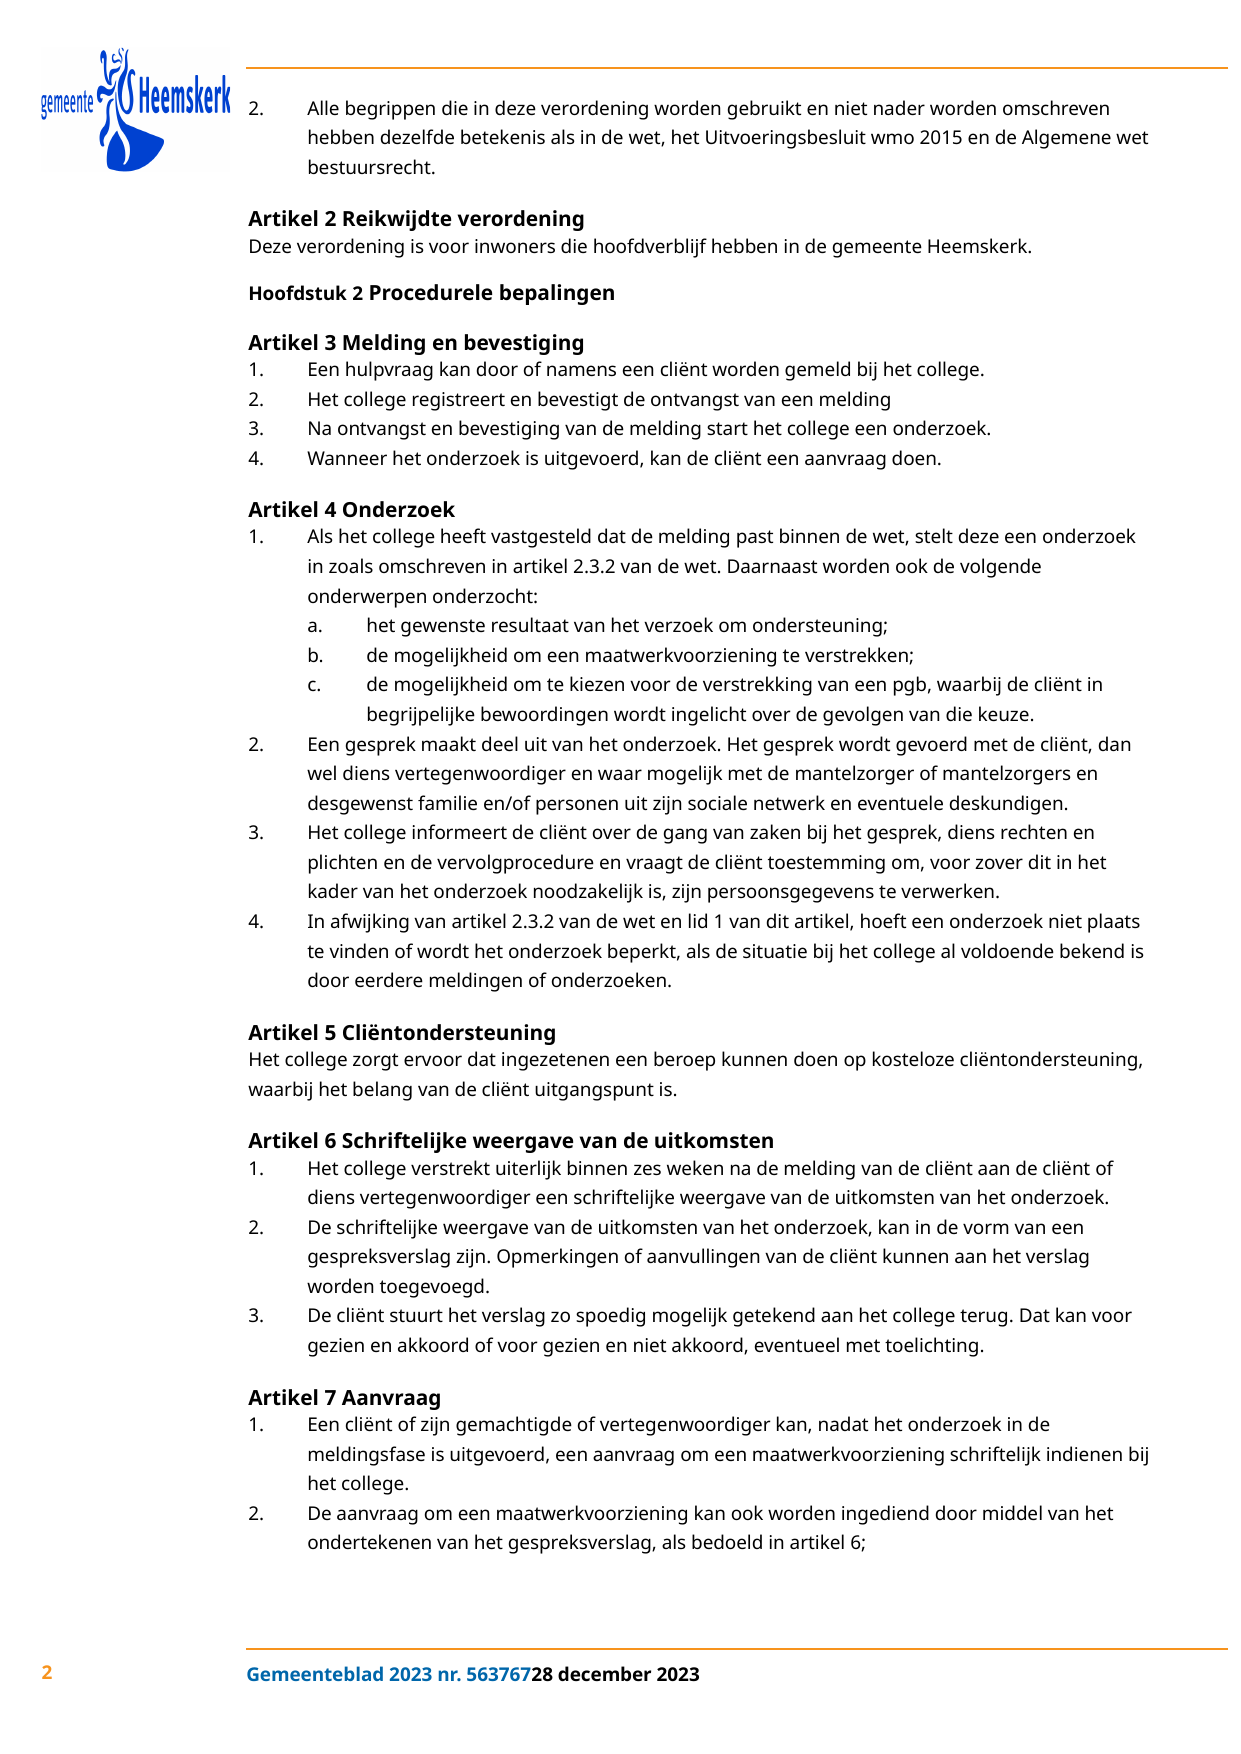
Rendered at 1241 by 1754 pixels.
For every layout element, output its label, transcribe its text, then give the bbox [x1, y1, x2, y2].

list Het college registreert en bevestigt de ontvangst van een melding [248, 386, 1152, 411]
picture [41, 47, 231, 172]
list Het college informeert de cliënt over de gang van zaken bij het gesprek, diens rechten en plichten en de vervolgprocedure en vraagt de cliënt toestemming om, voor zover dit in het kader van het onderzoek noodzakelijk is, zijn persoonsgegevens te verwerken. [248, 819, 1152, 904]
list De schriftelijke weergave van de uitkomsten van het onderzoek, kan in de vorm van een gespreksverslag zijn. Opmerkingen of aanvullingen van de cliënt kunnen aan het verslag worden toegevoegd. [248, 1214, 1152, 1299]
text Artikel 2 Reikwijdte verordening [248, 204, 1152, 233]
list de mogelijkheid om te kiezen voor de verstrekking van een pgb, waarbij de cliënt in begrijpelijke bewoordingen wordt ingelicht over de gevolgen van die keuze. [307, 672, 1152, 727]
list de mogelijkheid om een maatwerkvoorziening te verstrekken; [307, 642, 1152, 668]
text Hoofdstuk 2 Procedurele bepalingen [248, 278, 1152, 307]
text Artikel 7 Aanvraag [248, 1383, 1152, 1411]
text Deze verordening is voor inwoners die hoofdverblijf hebben in de gemeente Heemskerk. [248, 233, 1152, 258]
list Als het college heeft vastgesteld dat de melding past binnen de wet, stelt deze een onderzoek in zoals omschreven in artikel 2.3.2 van de wet. Daarnaast worden ook de volgende onderwerpen onderzocht: [248, 524, 1152, 609]
list Het college verstrekt uiterlijk binnen zes weken na de melding van de cliënt aan de cliënt of diens vertegenwoordiger een schriftelijke weergave van de uitkomsten van het onderzoek. [248, 1155, 1152, 1210]
list Wanneer het onderzoek is uitgevoerd, kan de cliënt een aanvraag doen. [248, 445, 1152, 471]
list In afwijking van artikel 2.3.2 van de wet en lid 1 van dit artikel, hoeft een onderzoek niet plaats te vinden of wordt het onderzoek beperkt, als de situatie bij het college al voldoende bekend is door eerdere meldingen of onderzoeken. [248, 908, 1152, 993]
text Artikel 5 Cliëntondersteuning [248, 1018, 1152, 1046]
text Artikel 3 Melding en bevestiging [248, 328, 1152, 356]
list het gewenste resultaat van het verzoek om ondersteuning; [307, 612, 1152, 638]
list Een gesprek maakt deel uit van het onderzoek. Het gesprek wordt gevoerd met de cliënt, dan wel diens vertegenwoordiger en waar mogelijk met de mantelzorger of mantelzorgers en desgewenst familie en/of personen uit zijn sociale netwerk en eventuele deskundigen. [248, 731, 1152, 816]
list Een hulpvraag kan door of namens een cliënt worden gemeld bij het college. [248, 356, 1152, 382]
list Een cliënt of zijn gemachtigde of vertegenwoordiger kan, nadat het onderzoek in de meldingsfase is uitgevoerd, een aanvraag om een maatwerkvoorziening schriftelijk indienen bij het college. [248, 1411, 1152, 1496]
list Alle begrippen die in deze verordening worden gebruikt en niet nader worden omschreven hebben dezelfde betekenis als in de wet, het Uitvoeringsbesluit wmo 2015 en de Algemene wet bestuursrecht. [248, 95, 1152, 180]
list Na ontvangst en bevestiging van de melding start het college een onderzoek. [248, 415, 1152, 441]
list De aanvraag om een maatwerkvoorziening kan ook worden ingediend door middel van het ondertekenen van het gespreksverslag, als bedoeld in artikel 6; [248, 1500, 1152, 1555]
text Het college zorgt ervoor dat ingezetenen een beroep kunnen doen op kosteloze cliëntondersteuning, waarbij het belang van de cliënt uitgangspunt is. [248, 1046, 1152, 1102]
text Artikel 4 Onderzoek [248, 495, 1152, 524]
list De cliënt stuurt het verslag zo spoedig mogelijk getekend aan het college terug. Dat kan voor gezien en akkoord of voor gezien en niet akkoord, eventueel met toelichting. [248, 1303, 1152, 1358]
text Artikel 6 Schriftelijke weergave van de uitkomsten [248, 1126, 1152, 1155]
